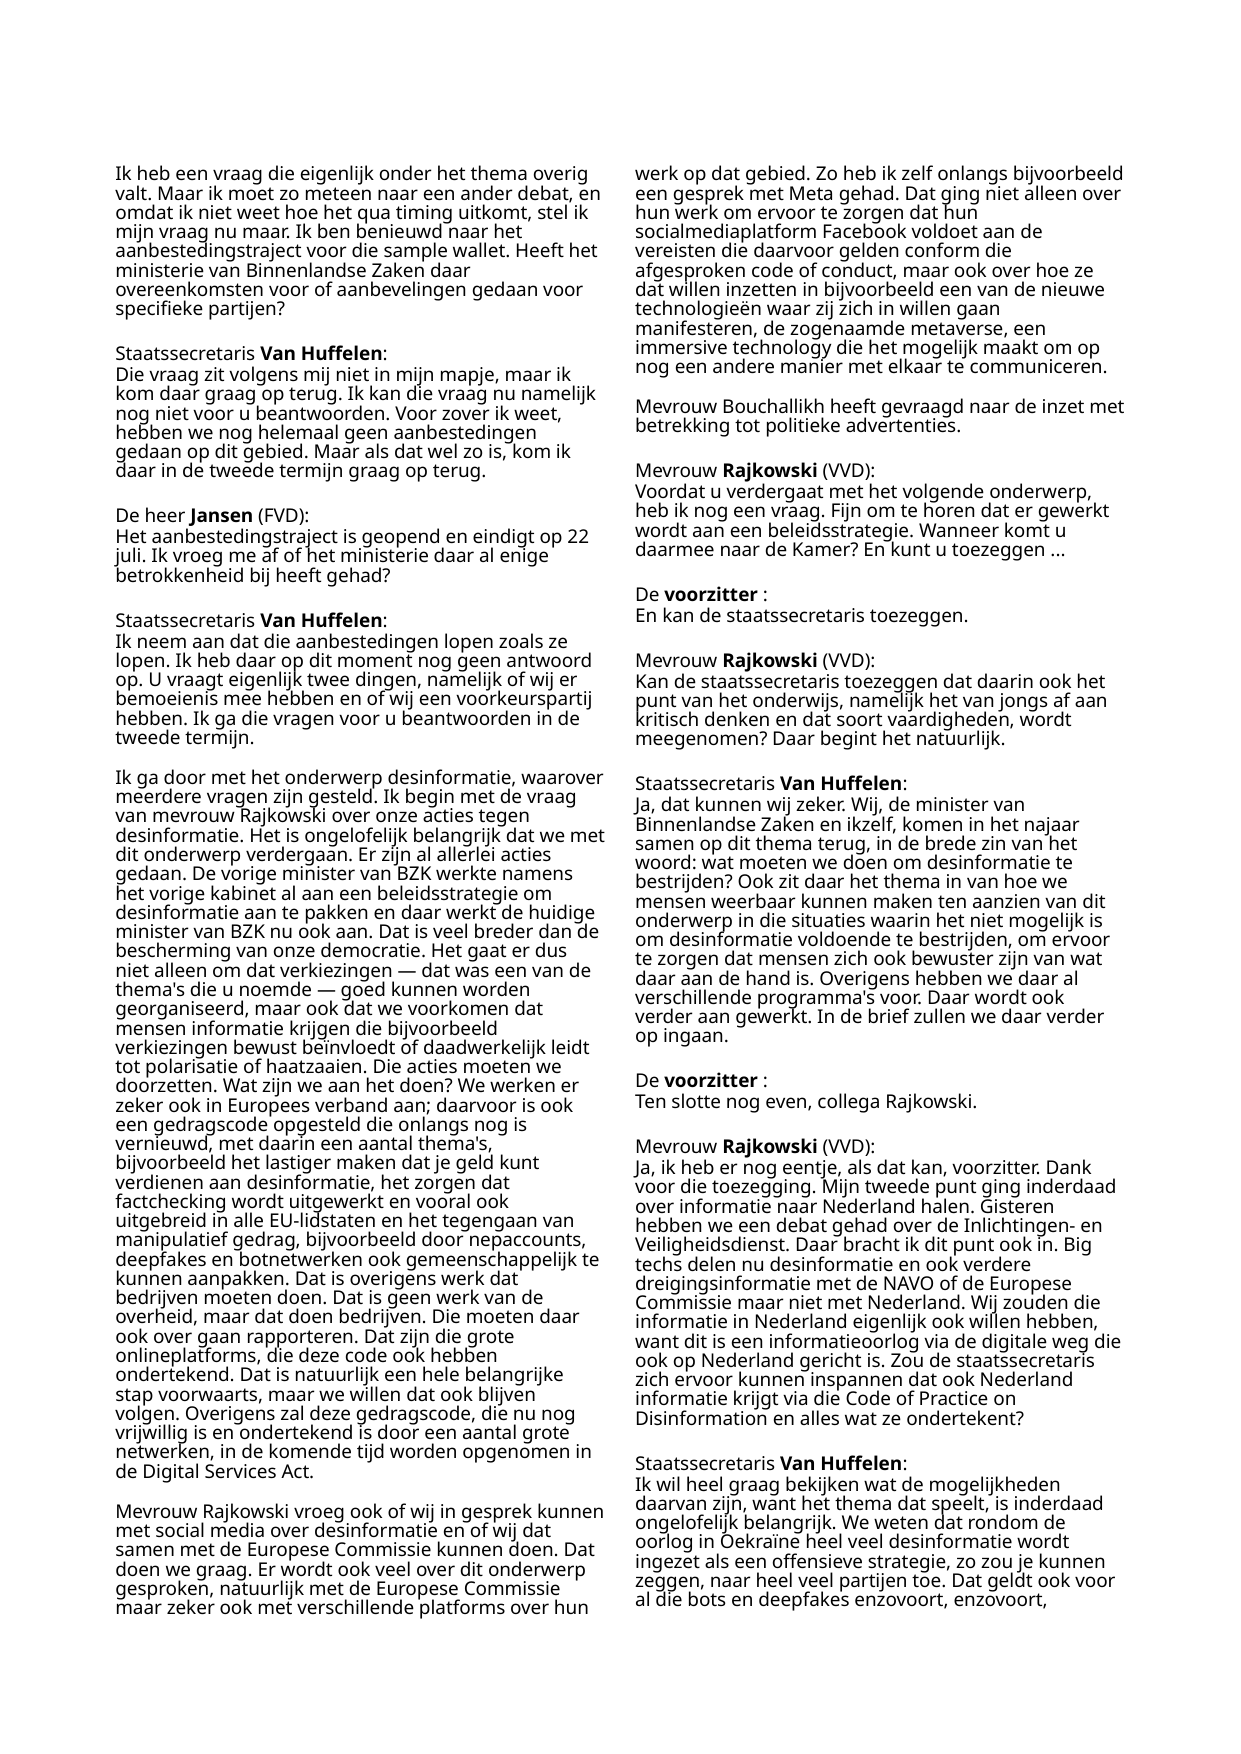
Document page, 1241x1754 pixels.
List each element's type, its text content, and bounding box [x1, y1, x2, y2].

text Staatssecretaris Van Huffelen: [115, 607, 605, 633]
text Staatssecretaris Van Huffelen: [635, 1450, 1125, 1476]
text Ik ga door met het onderwerp desinformatie, waarover meerdere vragen zijn gesteld. Ik begin met de vraag van mevrouw Rajkowski over onze acties tegen desinformatie. Het is ongelofelijk belangrijk dat we met dit onderwerp verdergaan. Er zijn al allerlei acties gedaan. De vorige minister van BZK werkte namens het vorige kabinet al aan een beleidsstrategie om desinformatie aan te pakken en daar werkt de huidige minister van BZK nu ook aan. Dat is veel breder dan de bescherming van onze democratie. Het gaat er dus niet alleen om dat verkiezingen — dat was een van de thema's die u noemde — goed kunnen worden georganiseerd, maar ook dat we voorkomen dat mensen informatie krijgen die bijvoorbeeld verkiezingen bewust beïnvloedt of daadwerkelijk leidt tot polarisatie of haatzaaien. Die acties moeten we doorzetten. Wat zijn we aan het doen? We werken er zeker ook in Europees verband aan; daarvoor is ook een gedragscode opgesteld die onlangs nog is vernieuwd, met daarin een aantal thema's, bijvoorbeeld het lastiger maken dat je geld kunt verdienen aan desinformatie, het zorgen dat factchecking wordt uitgewerkt en vooral ook uitgebreid in alle EU-lidstaten en het tegengaan van manipulatief gedrag, bijvoorbeeld door nepaccounts, deepfakes en botnetwerken ook gemeenschappelijk te kunnen aanpakken. Dat is overigens werk dat bedrijven moeten doen. Dat is geen werk van de overheid, maar dat doen bedrijven. Die moeten daar ook over gaan rapporteren. Dat zijn die grote onlineplatforms, die deze code ook hebben ondertekend. Dat is natuurlijk een hele belangrijke stap voorwaarts, maar we willen dat ook blijven volgen. Overigens zal deze gedragscode, die nu nog vrijwillig is en ondertekend is door een aantal grote netwerken, in de komende tijd worden opgenomen in de Digital Services Act. [115, 769, 605, 1482]
text Kan de staatssecretaris toezeggen dat daarin ook het punt van het onderwijs, namelijk het van jongs af aan kritisch denken en dat soort vaardigheden, wordt meegenomen? Daar begint het natuurlijk. [635, 673, 1125, 750]
text Ik wil heel graag bekijken wat de mogelijkheden daarvan zijn, want het thema dat speelt, is inderdaad ongelofelijk belangrijk. We weten dat rondom de oorlog in Oekraïne heel veel desinformatie wordt ingezet als een offensieve strategie, zo zou je kunnen zeggen, naar heel veel partijen toe. Dat geldt ook voor al die bots en deepfakes enzovoort, enzovoort, [635, 1476, 1125, 1610]
text De voorzitter : [635, 1068, 1125, 1093]
text Mevrouw Rajkowski (VVD): [635, 1133, 1125, 1159]
text Ten slotte nog even, collega Rajkowski. [635, 1093, 1125, 1113]
text Mevrouw Rajkowski (VVD): [635, 457, 1125, 483]
text Voordat u verdergaat met het volgende onderwerp, heb ik nog een vraag. Fijn om te horen dat er gewerkt wordt aan een beleidsstrategie. Wanneer komt u daarmee naar de Kamer? En kunt u toezeggen ... [635, 483, 1125, 560]
text werk op dat gebied. Zo heb ik zelf onlangs bijvoorbeeld een gesprek met Meta gehad. Dat ging niet alleen over hun werk om ervoor te zorgen dat hun socialmediaplatform Facebook voldoet aan de vereisten die daarvoor gelden conform die afgesproken code of conduct, maar ook over hoe ze dat willen inzetten in bijvoorbeeld een van de nieuwe technologieën waar zij zich in willen gaan manifesteren, de zogenaamde metaverse, een immersive technology die het mogelijk maakt om op nog een andere manier met elkaar te communiceren. [635, 165, 1125, 377]
text De heer Jansen (FVD): [115, 502, 605, 528]
text Ik heb een vraag die eigenlijk onder het thema overig valt. Maar ik moet zo meteen naar een ander debat, en omdat ik niet weet hoe het qua timing uitkomt, stel ik mijn vraag nu maar. Ik ben benieuwd naar het aanbestedingstraject voor die sample wallet. Heeft het ministerie van Binnenlandse Zaken daar overeenkomsten voor of aanbevelingen gedaan voor specifieke partijen? [115, 165, 605, 319]
text Ja, ik heb er nog eentje, als dat kan, voorzitter. Dank voor die toezegging. Mijn tweede punt ging inderdaad over informatie naar Nederland halen. Gisteren hebben we een debat gehad over de Inlichtingen- en Veiligheidsdienst. Daar bracht ik dit punt ook in. Big techs delen nu desinformatie en ook verdere dreigingsinformatie met de NAVO of de Europese Commissie maar niet met Nederland. Wij zouden die informatie in Nederland eigenlijk ook willen hebben, want dit is een informatieoorlog via de digitale weg die ook op Nederland gericht is. Zou de staatssecretaris zich ervoor kunnen inspannen dat ook Nederland informatie krijgt via die Code of Practice on Disinformation en alles wat ze ondertekent? [635, 1159, 1125, 1429]
text Ik neem aan dat die aanbestedingen lopen zoals ze lopen. Ik heb daar op dit moment nog geen antwoord op. U vraagt eigenlijk twee dingen, namelijk of wij er bemoeienis mee hebben en of wij een voorkeurspartij hebben. Ik ga die vragen voor u beantwoorden in de tweede termijn. [115, 633, 605, 748]
text En kan de staatssecretaris toezeggen. [635, 607, 1125, 626]
text Het aanbestedingstraject is geopend en eindigt op 22 juli. Ik vroeg me af of het ministerie daar al enige betrokkenheid bij heeft gehad? [115, 528, 605, 586]
text Staatssecretaris Van Huffelen: [635, 771, 1125, 796]
text Mevrouw Rajkowski (VVD): [635, 647, 1125, 673]
text Mevrouw Bouchallikh heeft gevraagd naar de inzet met betrekking tot politieke advertenties. [635, 398, 1125, 437]
text Die vraag zit volgens mij niet in mijn mapje, maar ik kom daar graag op terug. Ik kan die vraag nu namelijk nog niet voor u beantwoorden. Voor zover ik weet, hebben we nog helemaal geen aanbestedingen gedaan op dit gebied. Maar als dat wel zo is, kom ik daar in de tweede termijn graag op terug. [115, 366, 605, 482]
text Staatssecretaris Van Huffelen: [115, 340, 605, 366]
text Ja, dat kunnen wij zeker. Wij, de minister van Binnenlandse Zaken en ikzelf, komen in het najaar samen op dit thema terug, in de brede zin van het woord: wat moeten we doen om desinformatie te bestrijden? Ook zit daar het thema in van hoe we mensen weerbaar kunnen maken ten aanzien van dit onderwerp in die situaties waarin het niet mogelijk is om desinformatie voldoende te bestrijden, om ervoor te zorgen dat mensen zich ook bewuster zijn van wat daar aan de hand is. Overigens hebben we daar al verschillende programma's voor. Daar wordt ook verder aan gewerkt. In de brief zullen we daar verder op ingaan. [635, 796, 1125, 1047]
text De voorzitter : [635, 581, 1125, 607]
text Mevrouw Rajkowski vroeg ook of wij in gesprek kunnen met social media over desinformatie en of wij dat samen met de Europese Commissie kunnen doen. Dat doen we graag. Er wordt ook veel over dit onderwerp gesproken, natuurlijk met de Europese Commissie maar zeker ook met verschillende platforms over hun [115, 1503, 605, 1618]
